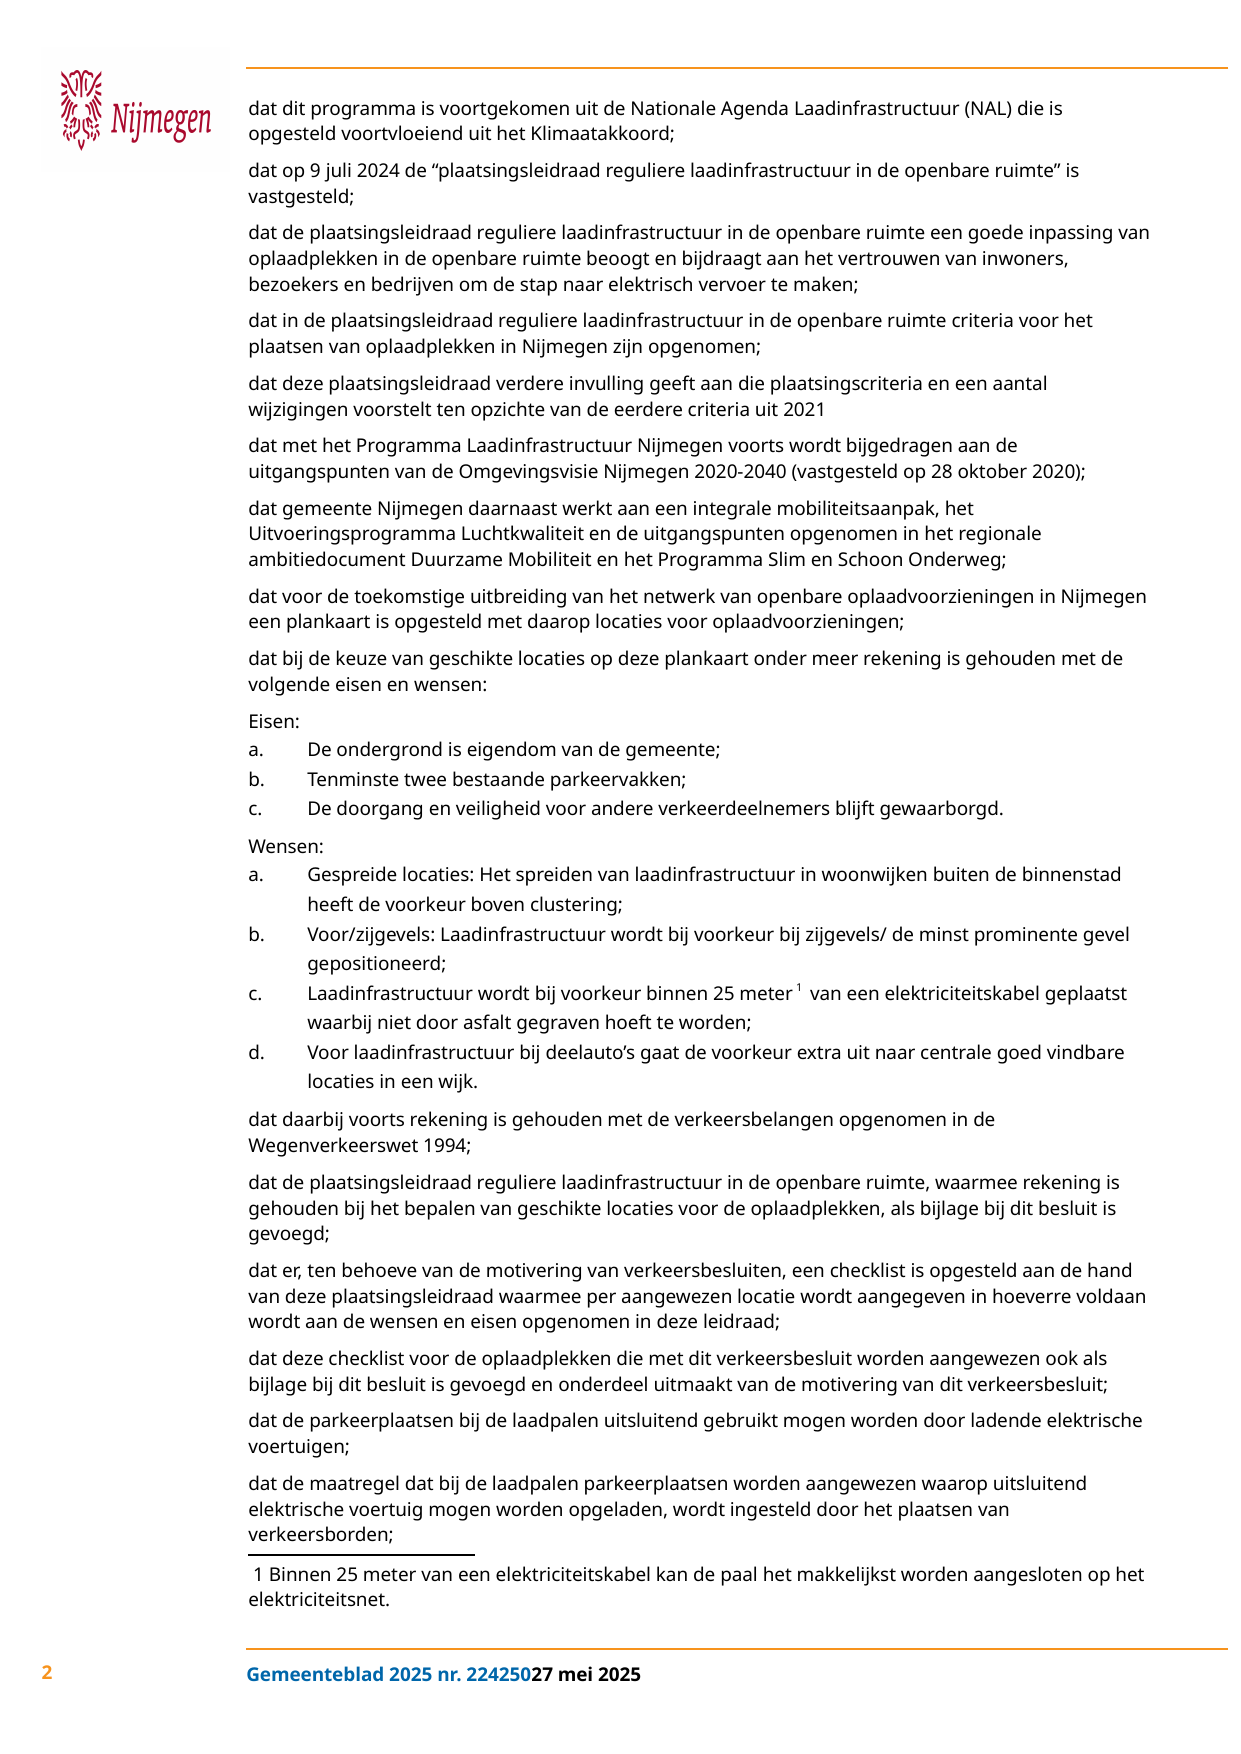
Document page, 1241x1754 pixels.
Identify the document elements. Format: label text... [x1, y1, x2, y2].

list Binnen 25 meter van een elektriciteitskabel kan de paal het makkelijkst worden aangesloten op het elektriciteitsnet. [248, 1561, 1152, 1612]
text dat de plaatsingsleidraad reguliere laadinfrastructuur in de openbare ruimte, waarmee rekening is gehouden bij het bepalen van geschikte locaties voor de oplaadplekken, als bijlage bij dit besluit is gevoegd; [248, 1169, 1152, 1246]
text dat de plaatsingsleidraad reguliere laadinfrastructuur in de openbare ruimte een goede inpassing van oplaadplekken in de openbare ruimte beoogt en bijdraagt aan het vertrouwen van inwoners, bezoekers en bedrijven om de stap naar elektrisch vervoer te maken; [248, 219, 1152, 297]
text dat dit programma is voortgekomen uit de Nationale Agenda Laadinfrastructuur (NAL) die is opgesteld voortvloeiend uit het Klimaatakkoord; [248, 95, 1152, 146]
text dat gemeente Nijmegen daarnaast werkt aan een integrale mobiliteitsaanpak, het Uitvoeringsprogramma Luchtkwaliteit en de uitgangspunten opgenomen in het regionale ambitiedocument Duurzame Mobiliteit en het Programma Slim en Schoon Onderweg; [248, 495, 1152, 572]
text dat daarbij voorts rekening is gehouden met de verkeersbelangen opgenomen in de Wegenverkeerswet 1994; [248, 1107, 1152, 1158]
picture [41, 47, 231, 172]
list De ondergrond is eigendom van de gemeente; [248, 736, 1152, 762]
text dat op 9 juli 2024 de “plaatsingsleidraad reguliere laadinfrastructuur in de openbare ruimte” is vastgesteld; [248, 157, 1152, 209]
text dat er, ten behoeve van de motivering van verkeersbesluiten, een checklist is opgesteld aan de hand van deze plaatsingsleidraad waarmee per aangewezen locatie wordt aangegeven in hoeverre voldaan wordt aan de wensen en eisen opgenomen in deze leidraad; [248, 1257, 1152, 1334]
text dat met het Programma Laadinfrastructuur Nijmegen voorts wordt bijgedragen aan de uitgangspunten van de Omgevingsvisie Nijmegen 2020-2040 (vastgesteld op 28 oktober 2020); [248, 432, 1152, 484]
list De doorgang en veiligheid voor andere verkeerdeelnemers blijft gewaarborgd. [248, 795, 1152, 821]
list Voor/zijgevels: Laadinfrastructuur wordt bij voorkeur bij zijgevels/ de minst prominente gevel gepositioneerd; [248, 921, 1152, 976]
text dat de maatregel dat bij de laadpalen parkeerplaatsen worden aangewezen waarop uitsluitend elektrische voertuig mogen worden opgeladen, wordt ingesteld door het plaatsen van verkeersborden; [248, 1470, 1152, 1547]
list Voor laadinfrastructuur bij deelauto’s gaat de voorkeur extra uit naar centrale goed vindbare locaties in een wijk. [248, 1039, 1152, 1094]
text dat bij de keuze van geschikte locaties op deze plankaart onder meer rekening is gehouden met de volgende eisen en wensen: [248, 645, 1152, 697]
text Wensen: [248, 833, 1152, 859]
text dat de parkeerplaatsen bij de laadpalen uitsluitend gebruikt mogen worden door ladende elektrische voertuigen; [248, 1408, 1152, 1459]
text dat voor de toekomstige uitbreiding van het netwerk van openbare oplaadvoorzieningen in Nijmegen een plankaart is opgesteld met daarop locaties voor oplaadvoorzieningen; [248, 583, 1152, 634]
text Eisen: [248, 708, 1152, 733]
list Gespreide locaties: Het spreiden van laadinfrastructuur in woonwijken buiten de binnenstad heeft de voorkeur boven clustering; [248, 862, 1152, 917]
list Tenminste twee bestaande parkeervakken; [248, 766, 1152, 791]
text dat deze checklist voor de oplaadplekken die met dit verkeersbesluit worden aangewezen ook als bijlage bij dit besluit is gevoegd en onderdeel uitmaakt van de motivering van dit verkeersbesluit; [248, 1345, 1152, 1397]
list Laadinfrastructuur wordt bij voorkeur binnen 25 meter van een elektriciteitskabel geplaatst waarbij niet door asfalt gegraven hoeft te worden; [248, 980, 1152, 1035]
text dat deze plaatsingsleidraad verdere invulling geeft aan die plaatsingscriteria en een aantal wijzigingen voorstelt ten opzichte van de eerdere criteria uit 2021 [248, 370, 1152, 422]
text dat in de plaatsingsleidraad reguliere laadinfrastructuur in de openbare ruimte criteria voor het plaatsen van oplaadplekken in Nijmegen zijn opgenomen; [248, 308, 1152, 359]
